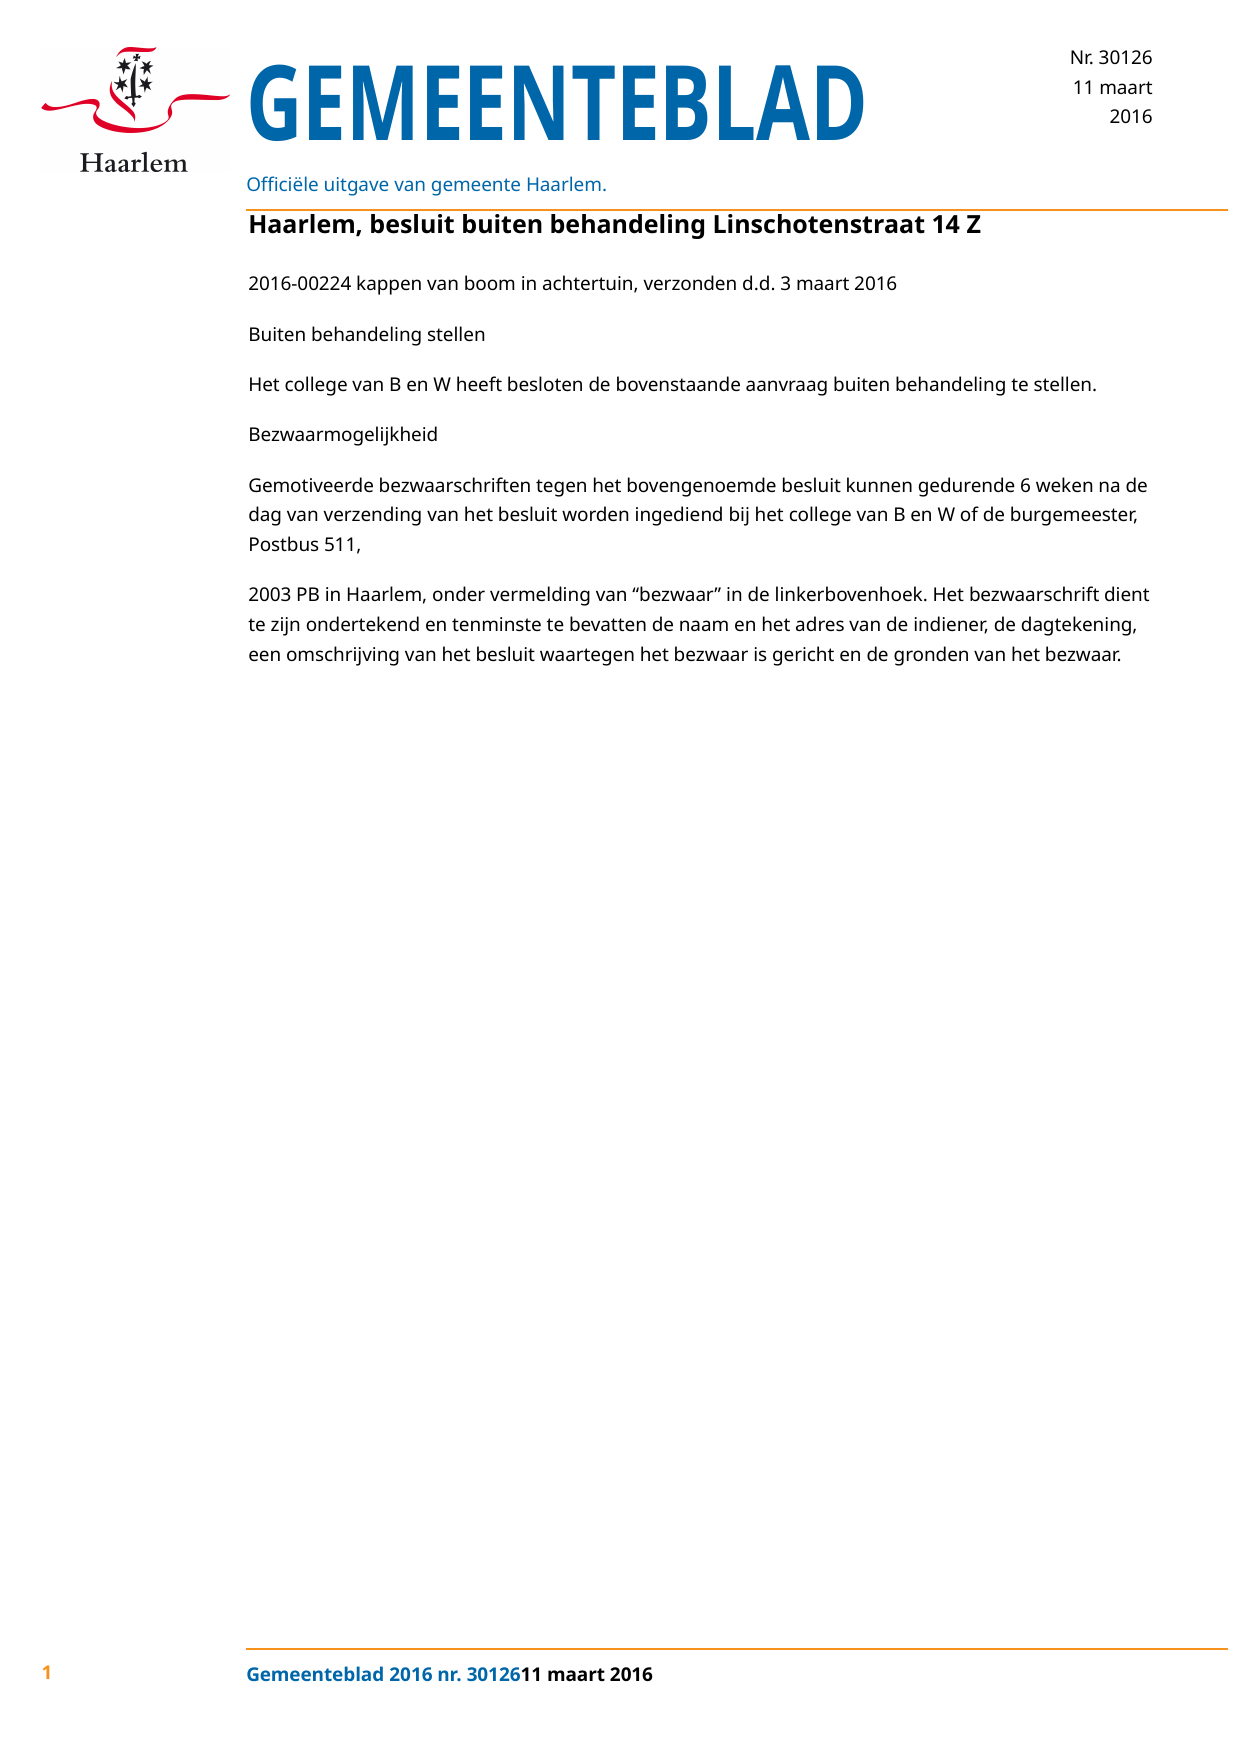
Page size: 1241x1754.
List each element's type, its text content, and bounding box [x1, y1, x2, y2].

text Gemotiveerde bezwaarschriften tegen het bovengenoemde besluit kunnen gedurende 6 weken na de dag van verzending van het besluit worden ingediend bij het college van B en W of de burgemeester, Postbus 511, [248, 472, 1152, 557]
picture [41, 47, 231, 172]
text Het college van B en W heeft besloten de bovenstaande aanvraag buiten behandeling te stellen. [248, 371, 1152, 397]
text Buiten behandeling stellen [248, 321, 1152, 346]
text Bezwaarmogelijkheid [248, 422, 1152, 447]
text 2016-00224 kappen van boom in achtertuin, verzonden d.d. 3 maart 2016 [248, 270, 1152, 296]
text 2003 PB in Haarlem, onder vermelding van “bezwaar” in de linkerbovenhoek. Het bezwaarschrift dient te zijn ondertekend en tenminste te bevatten de naam en het adres van de indiener, de dagtekening, een omschrijving van het besluit waartegen het bezwaar is gericht en de gronden van het bezwaar. [248, 582, 1152, 666]
text Haarlem, besluit buiten behandeling Linschotenstraat 14 Z [248, 211, 1152, 241]
